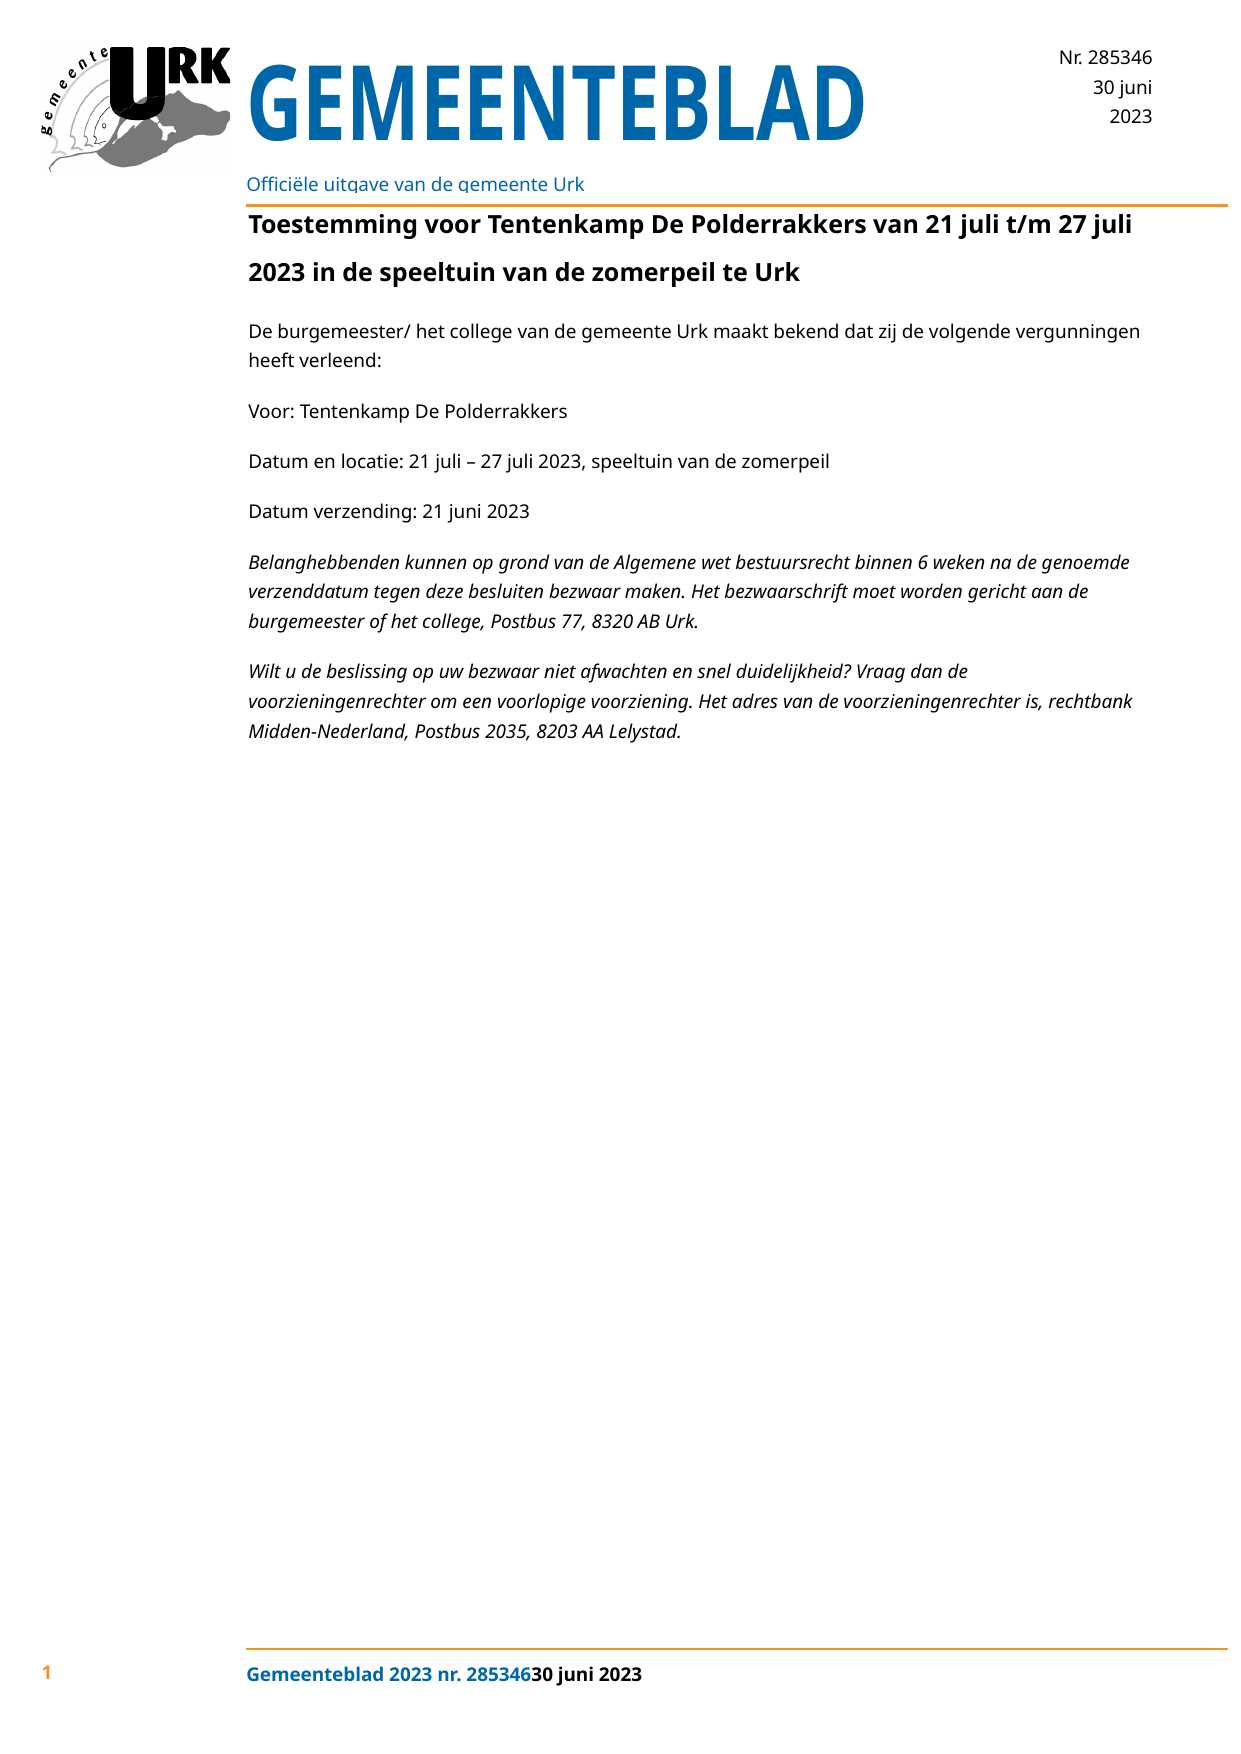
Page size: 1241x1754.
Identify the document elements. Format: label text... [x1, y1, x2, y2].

text Datum en locatie: 21 juli – 27 juli 2023, speeltuin van de zomerpeil [248, 448, 1152, 474]
text De burgemeester/ het college van de gemeente Urk maakt bekend dat zij de volgende vergunningen heeft verleend: [248, 318, 1152, 373]
text Wilt u de beslissing op uw bezwaar niet afwachten en snel duidelijkheid? Vraag dan de voorzieningenrechter om een voorlopige voorziening. Het adres van de voorzieningenrechter is, rechtbank Midden-Nederland, Postbus 2035, 8203 AA Lelystad. [248, 659, 1152, 744]
text Belanghebbenden kunnen op grond van de Algemene wet bestuursrecht binnen 6 weken na de genoemde verzenddatum tegen deze besluiten bezwaar maken. Het bezwaarschrift moet worden gericht aan de burgemeester of het college, Postbus 77, 8320 AB Urk. [248, 549, 1152, 634]
text Datum verzending: 21 juni 2023 [248, 499, 1152, 524]
text Toestemming voor Tentenkamp De Polderrakkers van 21 juli t/m 27 juli 2023 in de speeltuin van de zomerpeil te Urk [248, 207, 1152, 288]
picture [41, 47, 231, 172]
text Voor: Tentenkamp De Polderrakkers [248, 398, 1152, 424]
